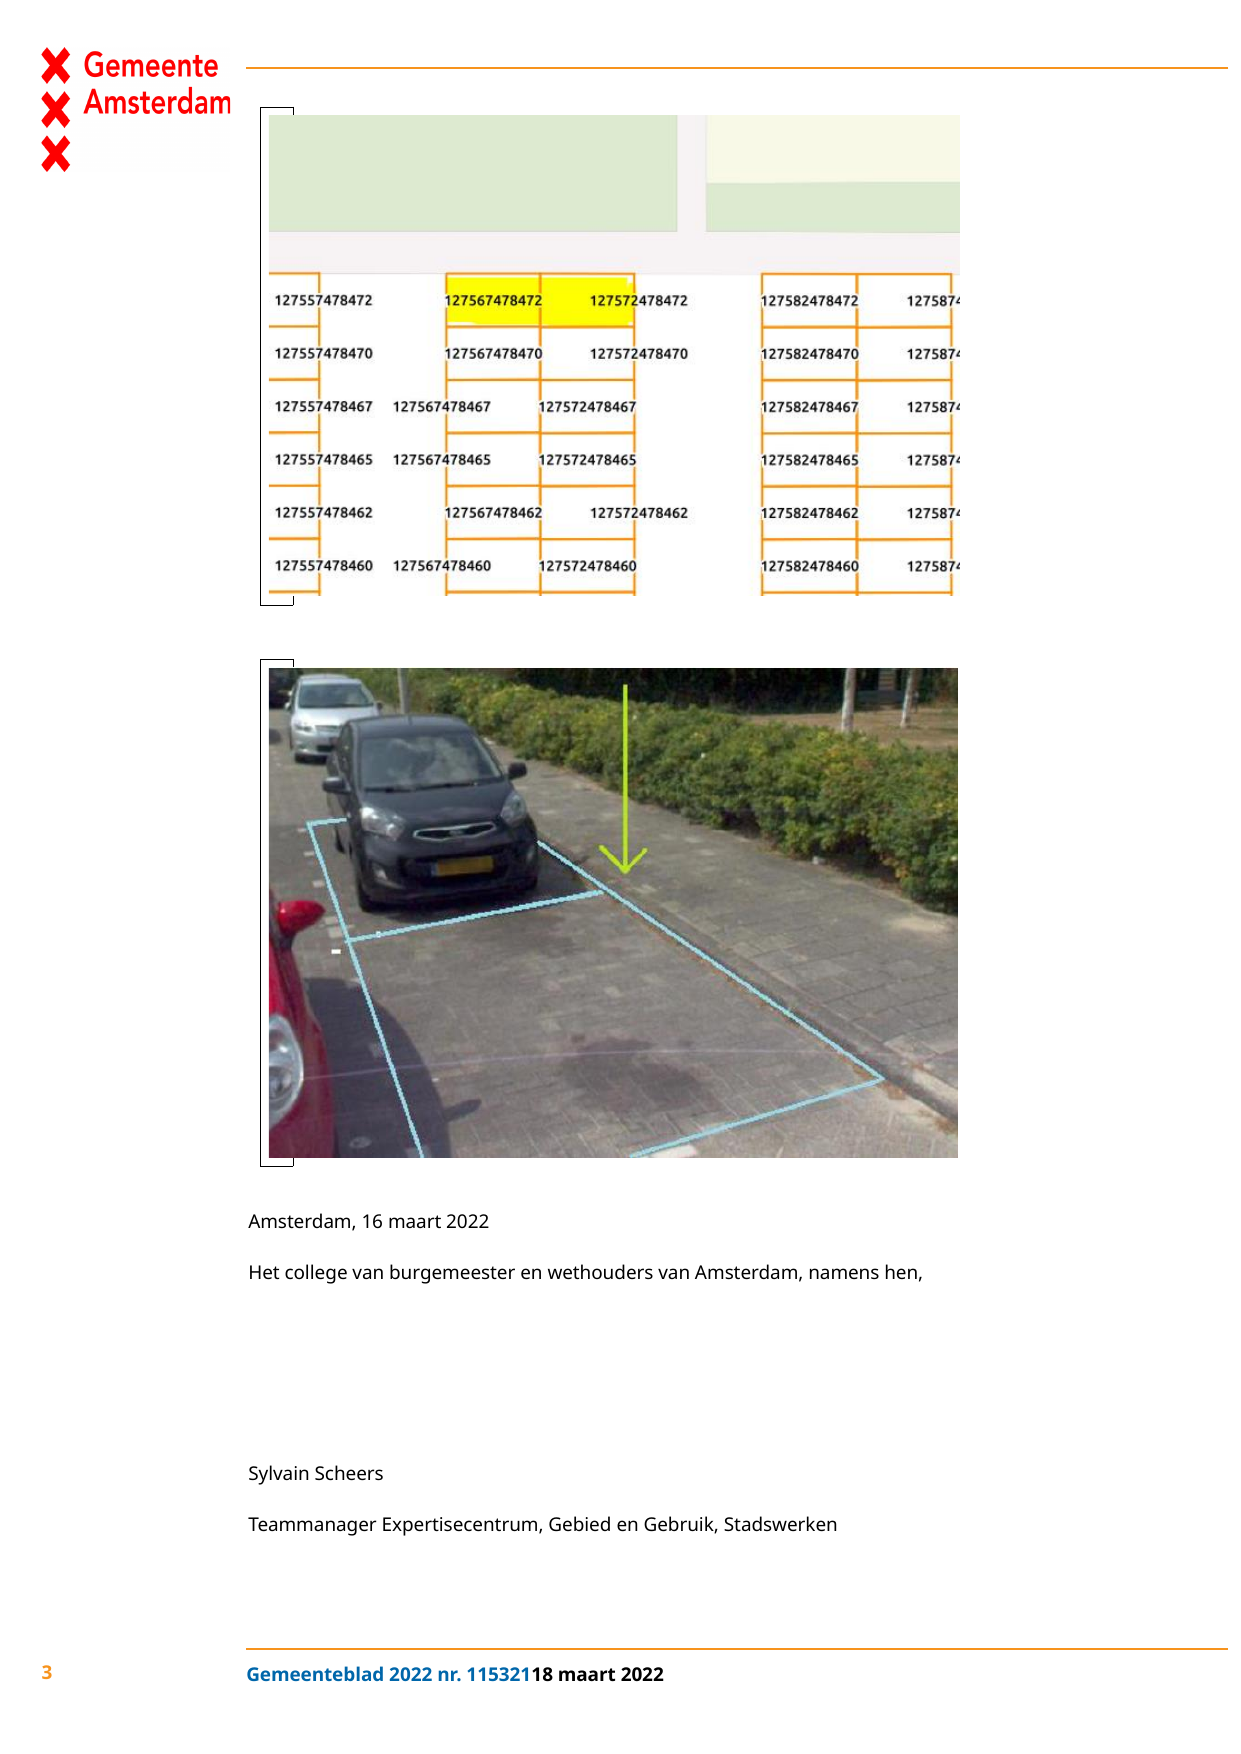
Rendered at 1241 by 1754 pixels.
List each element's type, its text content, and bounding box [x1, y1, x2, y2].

text Amsterdam, 16 maart 2022 [248, 1208, 1152, 1234]
picture [268, 115, 960, 596]
text Het college van burgemeester en wethouders van Amsterdam, namens hen, [248, 1259, 1152, 1284]
picture [41, 47, 231, 172]
text Sylvain Scheers [248, 1461, 1152, 1486]
text Teammanager Expertisecentrum, Gebied en Gebruik, Stadswerken [248, 1511, 1152, 1537]
picture [268, 667, 958, 1158]
